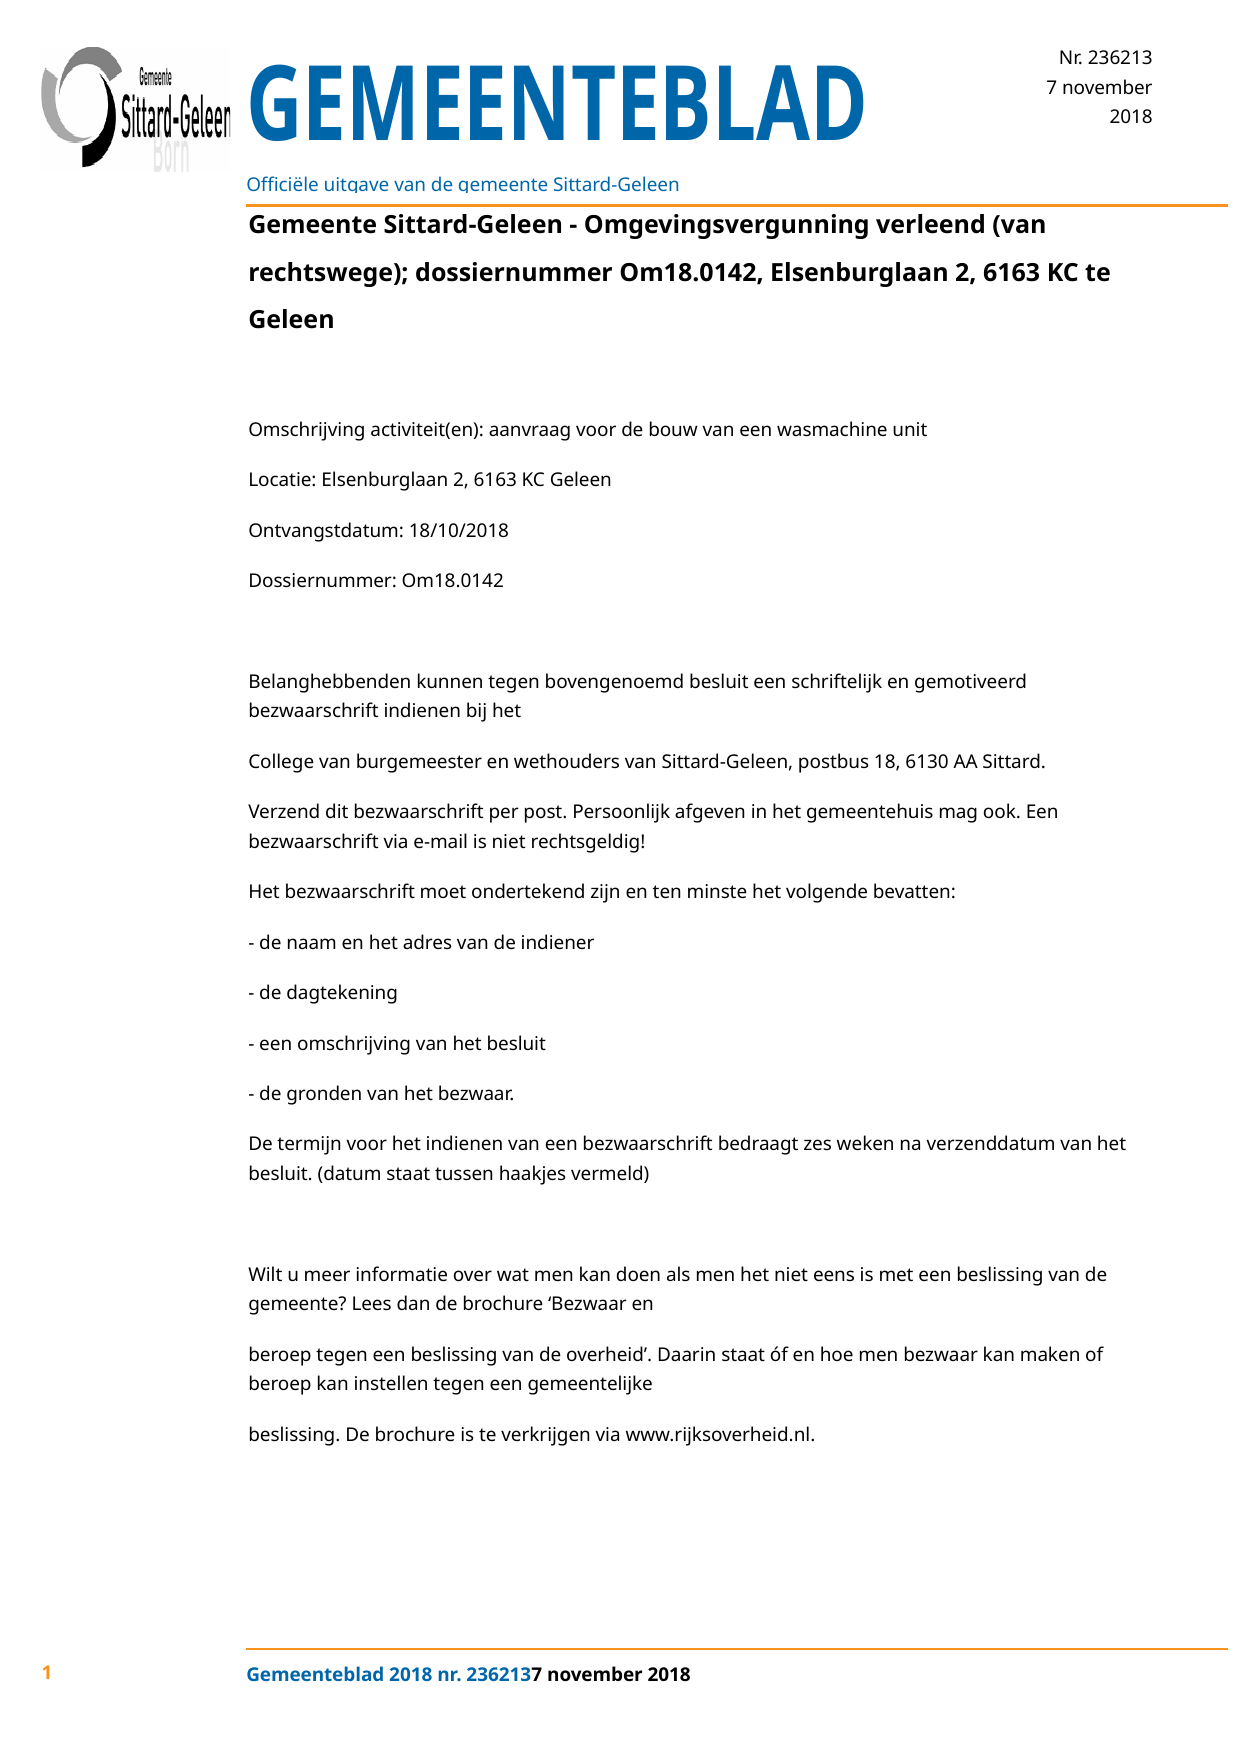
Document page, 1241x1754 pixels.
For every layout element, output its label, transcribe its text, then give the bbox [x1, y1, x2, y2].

text Gemeente Sittard-Geleen - Omgevingsvergunning verleend (van rechtswege); dossiernummer Om18.0142, Elsenburglaan 2, 6163 KC te Geleen [248, 207, 1152, 336]
text - de gronden van het bezwaar. [248, 1080, 1152, 1106]
text Locatie: Elsenburglaan 2, 6163 KC Geleen [248, 466, 1152, 492]
text Wilt u meer informatie over wat men kan doen als men het niet eens is met een beslissing van de gemeente? Lees dan de brochure ‘Bezwaar en [248, 1261, 1152, 1316]
text Het bezwaarschrift moet ondertekend zijn en ten minste het volgende bevatten: [248, 878, 1152, 904]
text beslissing. De brochure is te verkrijgen via www.rijksoverheid.nl. [248, 1421, 1152, 1447]
text College van burgemeester en wethouders van Sittard-Geleen, postbus 18, 6130 AA Sittard. [248, 748, 1152, 774]
text - de dagtekening [248, 979, 1152, 1005]
text Belanghebbenden kunnen tegen bovengenoemd besluit een schriftelijk en gemotiveerd bezwaarschrift indienen bij het [248, 668, 1152, 723]
text - een omschrijving van het besluit [248, 1030, 1152, 1055]
text Omschrijving activiteit(en): aanvraag voor de bouw van een wasmachine unit [248, 416, 1152, 442]
text beroep tegen een beslissing van de overheid’. Daarin staat óf en hoe men bezwaar kan maken of beroep kan instellen tegen een gemeentelijke [248, 1341, 1152, 1396]
text Dossiernummer: Om18.0142 [248, 567, 1152, 593]
text - de naam en het adres van de indiener [248, 929, 1152, 954]
text Ontvangstdatum: 18/10/2018 [248, 517, 1152, 542]
text Verzend dit bezwaarschrift per post. Persoonlijk afgeven in het gemeentehuis mag ook. Een bezwaarschrift via e-mail is niet rechtsgeldig! [248, 798, 1152, 854]
picture [41, 47, 231, 172]
text De termijn voor het indienen van een bezwaarschrift bedraagt zes weken na verzenddatum van het besluit. (datum staat tussen haakjes vermeld) [248, 1131, 1152, 1186]
